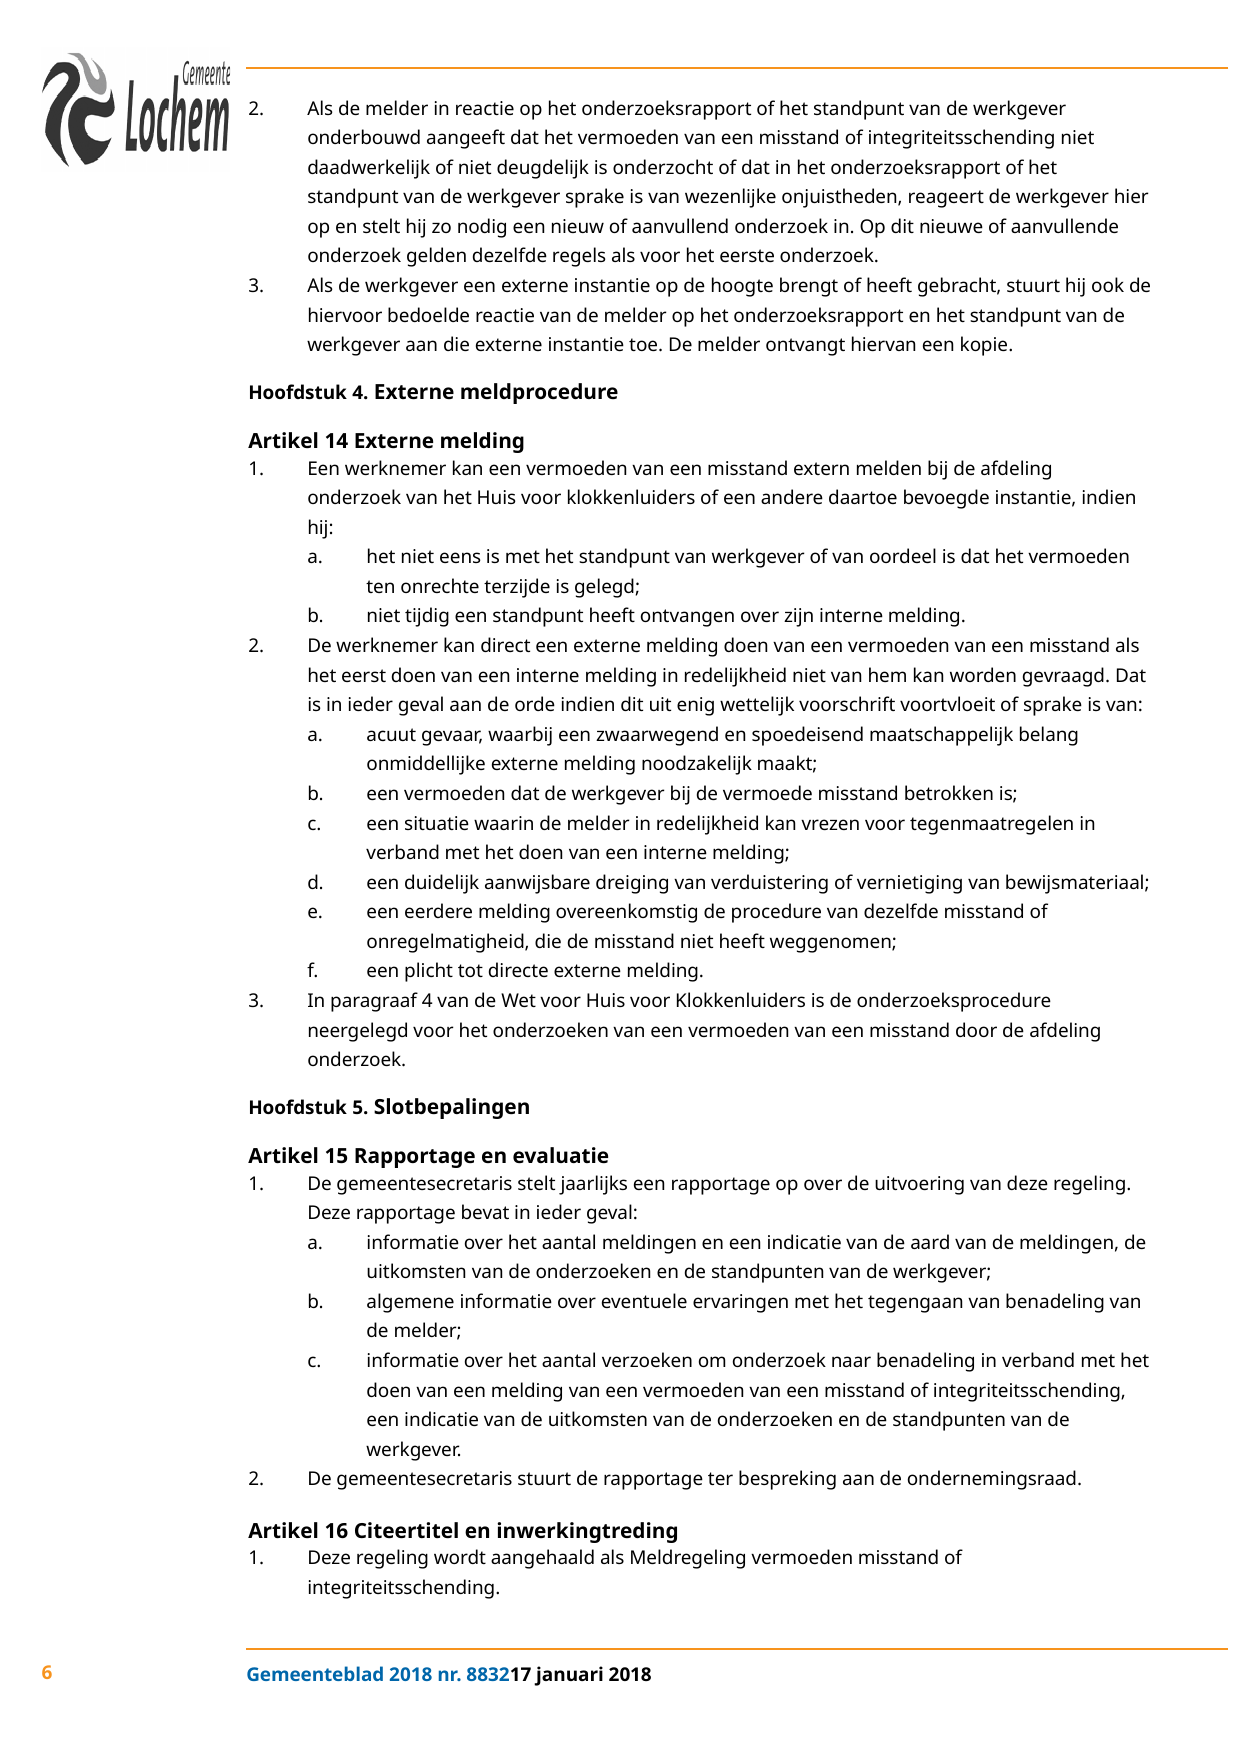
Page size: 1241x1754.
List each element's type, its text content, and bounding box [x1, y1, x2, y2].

list een eerdere melding overeenkomstig de procedure van dezelfde misstand of onregelmatigheid, die de misstand niet heeft weggenomen; [307, 898, 1152, 954]
list informatie over het aantal meldingen en een indicatie van de aard van de meldingen, de uitkomsten van de onderzoeken en de standpunten van de werkgever; [307, 1229, 1152, 1284]
list een plicht tot directe externe melding. [307, 958, 1152, 983]
text Artikel 14 Externe melding [248, 426, 1152, 455]
text Artikel 16 Citeertitel en inwerkingtreding [248, 1516, 1152, 1544]
text Hoofdstuk 4. Externe meldprocedure [248, 377, 1152, 406]
list In paragraaf 4 van de Wet voor Huis voor Klokkenluiders is de onderzoeksprocedure neergelegd voor het onderzoeken van een vermoeden van een misstand door de afdeling onderzoek. [248, 987, 1152, 1072]
list een situatie waarin de melder in redelijkheid kan vrezen voor tegenmaatregelen in verband met het doen van een interne melding; [307, 810, 1152, 865]
text Artikel 15 Rapportage en evaluatie [248, 1141, 1152, 1170]
list Deze regeling wordt aangehaald als Meldregeling vermoeden misstand of integriteitsschending. [248, 1544, 1152, 1600]
list De werknemer kan direct een externe melding doen van een vermoeden van een misstand als het eerst doen van een interne melding in redelijkheid niet van hem kan worden gevraagd. Dat is in ieder geval aan de orde indien dit uit enig wettelijk voorschrift voortvloeit of sprake is van: [248, 632, 1152, 717]
list informatie over het aantal verzoeken om onderzoek naar benadeling in verband met het doen van een melding van een vermoeden van een misstand of integriteitsschending, een indicatie van de uitkomsten van de onderzoeken en de standpunten van de werkgever. [307, 1347, 1152, 1462]
list acuut gevaar, waarbij een zwaarwegend en spoedeisend maatschappelijk belang onmiddellijke externe melding noodzakelijk maakt; [307, 721, 1152, 776]
list De gemeentesecretaris stuurt de rapportage ter bespreking aan de ondernemingsraad. [248, 1466, 1152, 1491]
list Als de werkgever een externe instantie op de hoogte brengt of heeft gebracht, stuurt hij ook de hiervoor bedoelde reactie van de melder op het onderzoeksrapport en het standpunt van de werkgever aan die externe instantie toe. De melder ontvangt hiervan een kopie. [248, 272, 1152, 357]
text Hoofdstuk 5. Slotbepalingen [248, 1092, 1152, 1121]
list een vermoeden dat de werkgever bij de vermoede misstand betrokken is; [307, 780, 1152, 806]
list Als de melder in reactie op het onderzoeksrapport of het standpunt van de werkgever onderbouwd aangeeft dat het vermoeden van een misstand of integriteitsschending niet daadwerkelijk of niet deugdelijk is onderzocht of dat in het onderzoeksrapport of het standpunt van de werkgever sprake is van wezenlijke onjuistheden, reageert de werkgever hier op en stelt hij zo nodig een nieuw of aanvullend onderzoek in. Op dit nieuwe of aanvullende onderzoek gelden dezelfde regels als voor het eerste onderzoek. [248, 95, 1152, 268]
list het niet eens is met het standpunt van werkgever of van oordeel is dat het vermoeden ten onrechte terzijde is gelegd; [307, 543, 1152, 599]
list een duidelijk aanwijsbare dreiging van verduistering of vernietiging van bewijsmateriaal; [307, 869, 1152, 895]
list De gemeentesecretaris stelt jaarlijks een rapportage op over de uitvoering van deze regeling. Deze rapportage bevat in ieder geval: [248, 1170, 1152, 1225]
list niet tijdig een standpunt heeft ontvangen over zijn interne melding. [307, 603, 1152, 628]
list algemene informatie over eventuele ervaringen met het tegengaan van benadeling van de melder; [307, 1288, 1152, 1343]
list Een werknemer kan een vermoeden van een misstand extern melden bij de afdeling onderzoek van het Huis voor klokkenluiders of een andere daartoe bevoegde instantie, indien hij: [248, 455, 1152, 540]
picture [41, 47, 231, 172]
